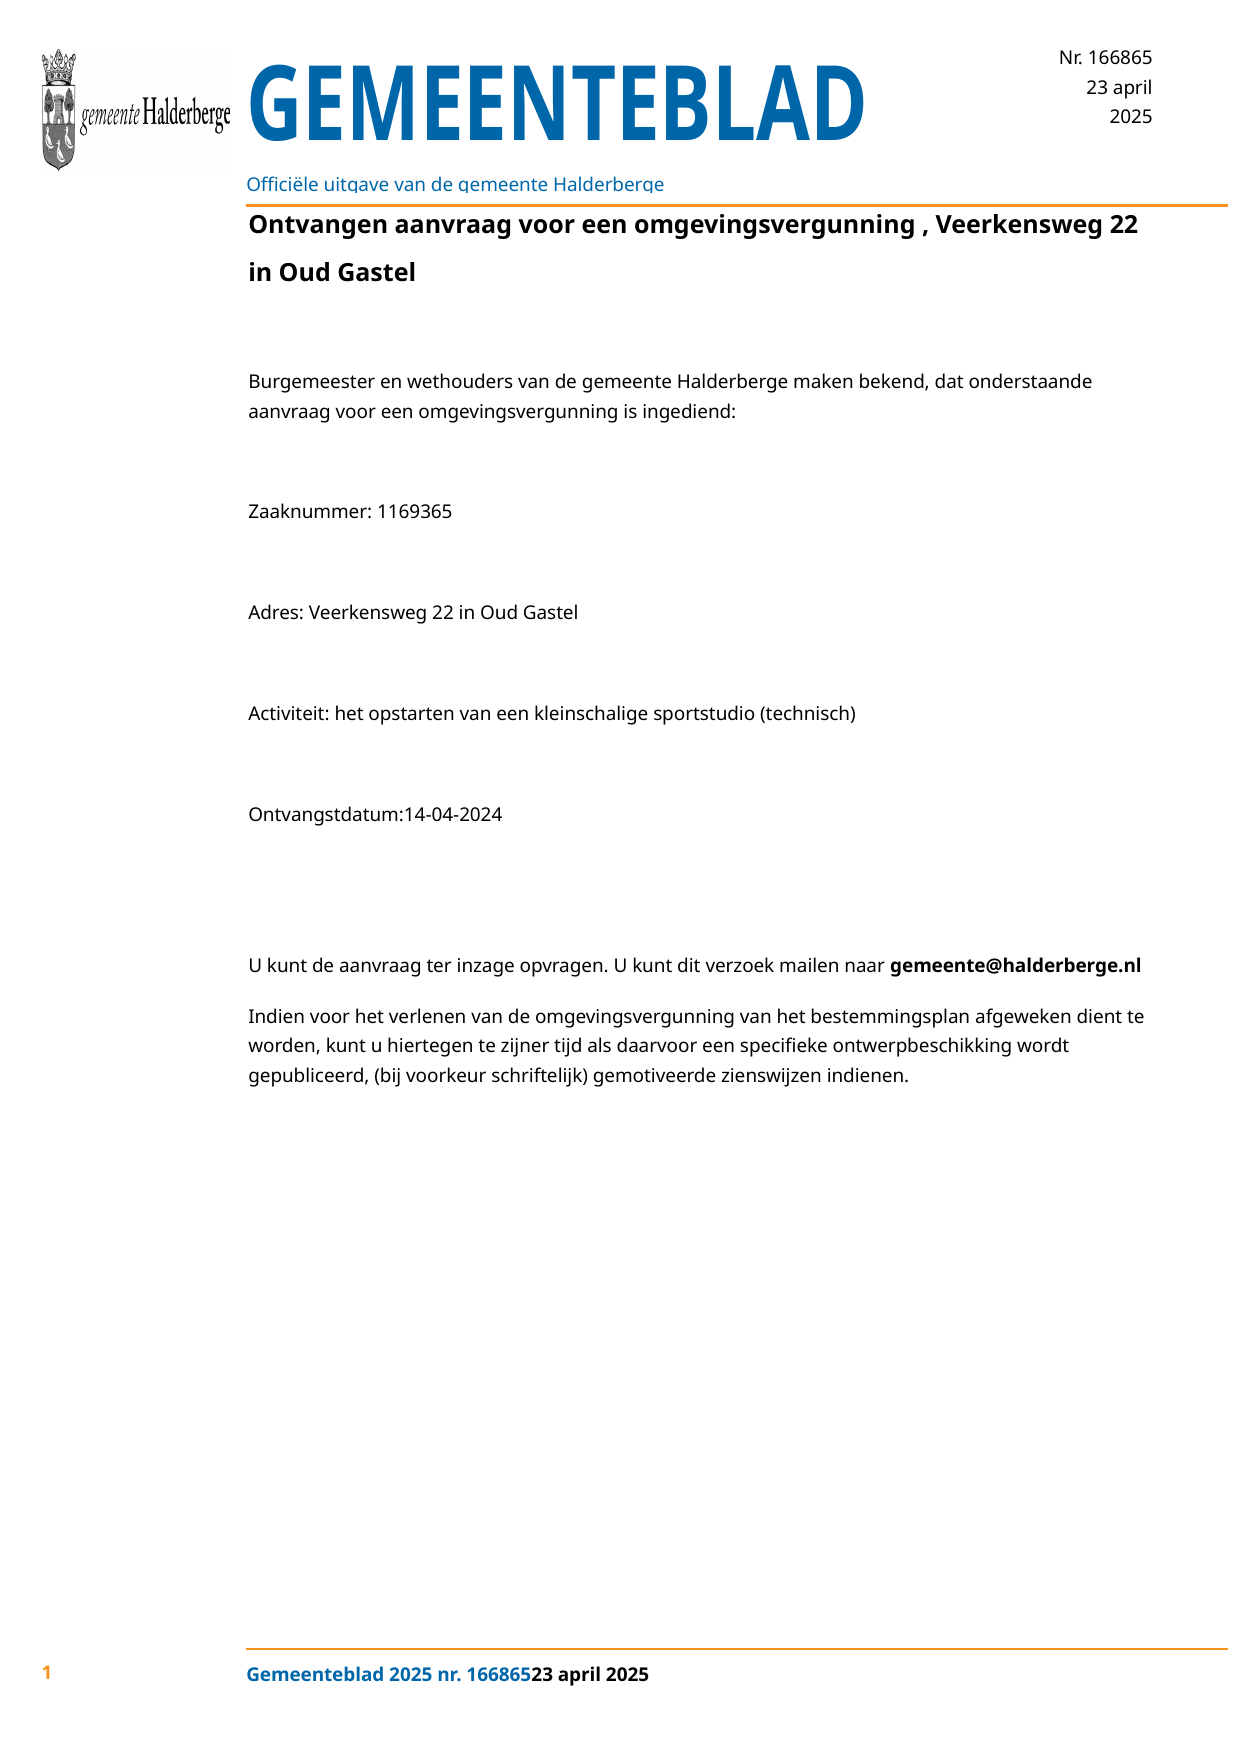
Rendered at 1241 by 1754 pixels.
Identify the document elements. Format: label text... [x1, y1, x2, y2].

text Ontvangstdatum:14-04-2024 [248, 801, 1152, 827]
text Indien voor het verlenen van de omgevingsvergunning van het bestemmingsplan afgeweken dient te worden, kunt u hiertegen te zijner tijd als daarvoor een specifieke ontwerpbeschikking wordt gepubliceerd, (bij voorkeur schriftelijk) gemotiveerde zienswijzen indienen. [248, 1003, 1152, 1088]
text Zaaknummer: 1169365 [248, 499, 1152, 524]
text Burgemeester en wethouders van de gemeente Halderberge maken bekend, dat onderstaande aanvraag voor een omgevingsvergunning is ingediend: [248, 368, 1152, 424]
text Activiteit: het opstarten van een kleinschalige sportstudio (technisch) [248, 700, 1152, 726]
text Ontvangen aanvraag voor een omgevingsvergunning , Veerkensweg 22 in Oud Gastel [248, 207, 1152, 288]
text U kunt de aanvraag ter inzage opvragen. U kunt dit verzoek mailen naar gemeente@halderberge.nl [248, 952, 1152, 978]
text Adres: Veerkensweg 22 in Oud Gastel [248, 599, 1152, 625]
picture [41, 47, 231, 172]
